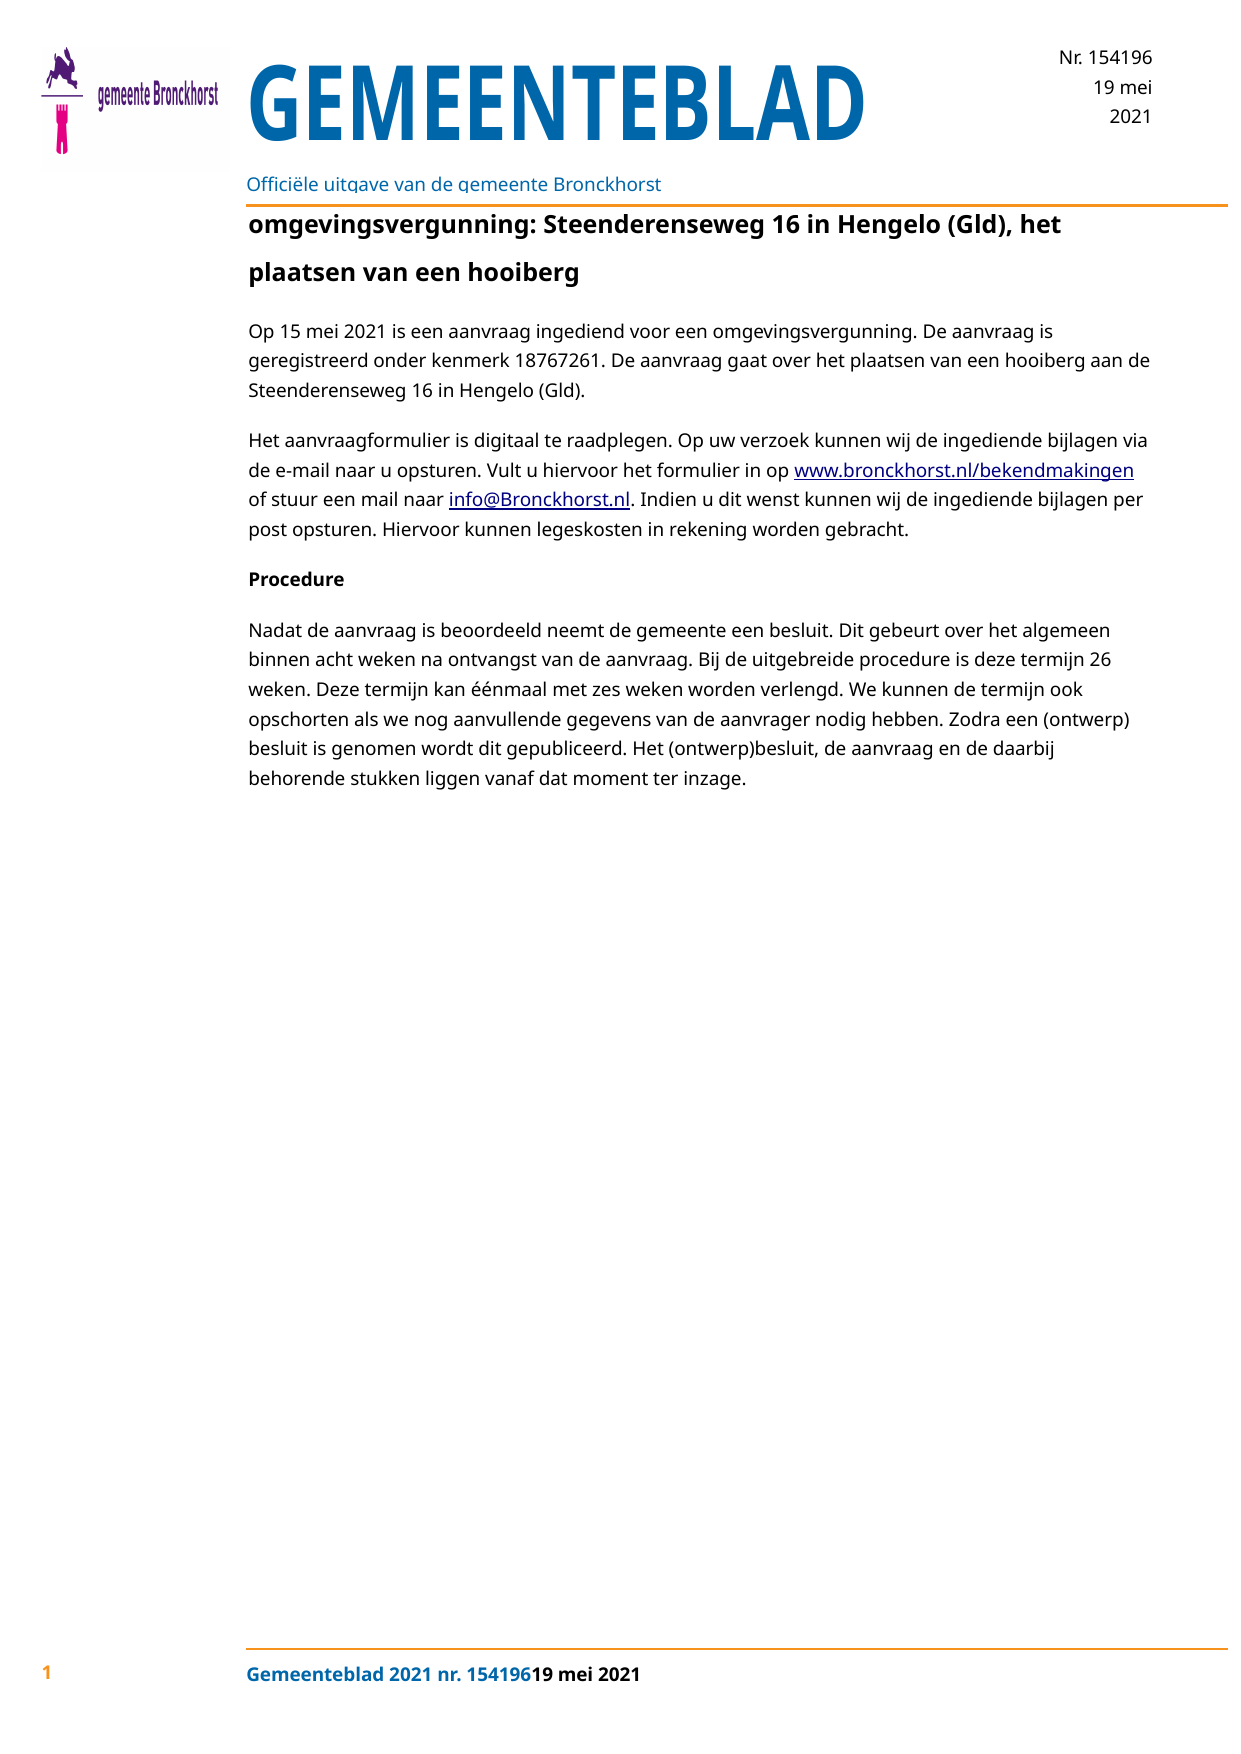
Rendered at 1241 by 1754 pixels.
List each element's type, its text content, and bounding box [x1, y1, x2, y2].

picture [41, 47, 231, 172]
text Het aanvraagformulier is digitaal te raadplegen. Op uw verzoek kunnen wij de ingediende bijlagen via de e-mail naar u opsturen. Vult u hiervoor het formulier in op www.bronckhorst.nl/bekendmakingen of stuur een mail naar info@Bronckhorst.nl. Indien u dit wenst kunnen wij de ingediende bijlagen per post opsturen. Hiervoor kunnen legeskosten in rekening worden gebracht. [248, 427, 1152, 542]
text omgevingsvergunning: Steenderenseweg 16 in Hengelo (Gld), het plaatsen van een hooiberg [248, 207, 1152, 288]
text Nadat de aanvraag is beoordeeld neemt de gemeente een besluit. Dit gebeurt over het algemeen binnen acht weken na ontvangst van de aanvraag. Bij de uitgebreide procedure is deze termijn 26 weken. Deze termijn kan éénmaal met zes weken worden verlengd. We kunnen de termijn ook opschorten als we nog aanvullende gegevens van de aanvrager nodig hebben. Zodra een (ontwerp) besluit is genomen wordt dit gepubliceerd. Het (ontwerp)besluit, de aanvraag en de daarbij behorende stukken liggen vanaf dat moment ter inzage. [248, 617, 1152, 791]
text Op 15 mei 2021 is een aanvraag ingediend voor een omgevingsvergunning. De aanvraag is geregistreerd onder kenmerk 18767261. De aanvraag gaat over het plaatsen van een hooiberg aan de Steenderenseweg 16 in Hengelo (Gld). [248, 318, 1152, 403]
text Procedure [248, 567, 1152, 592]
